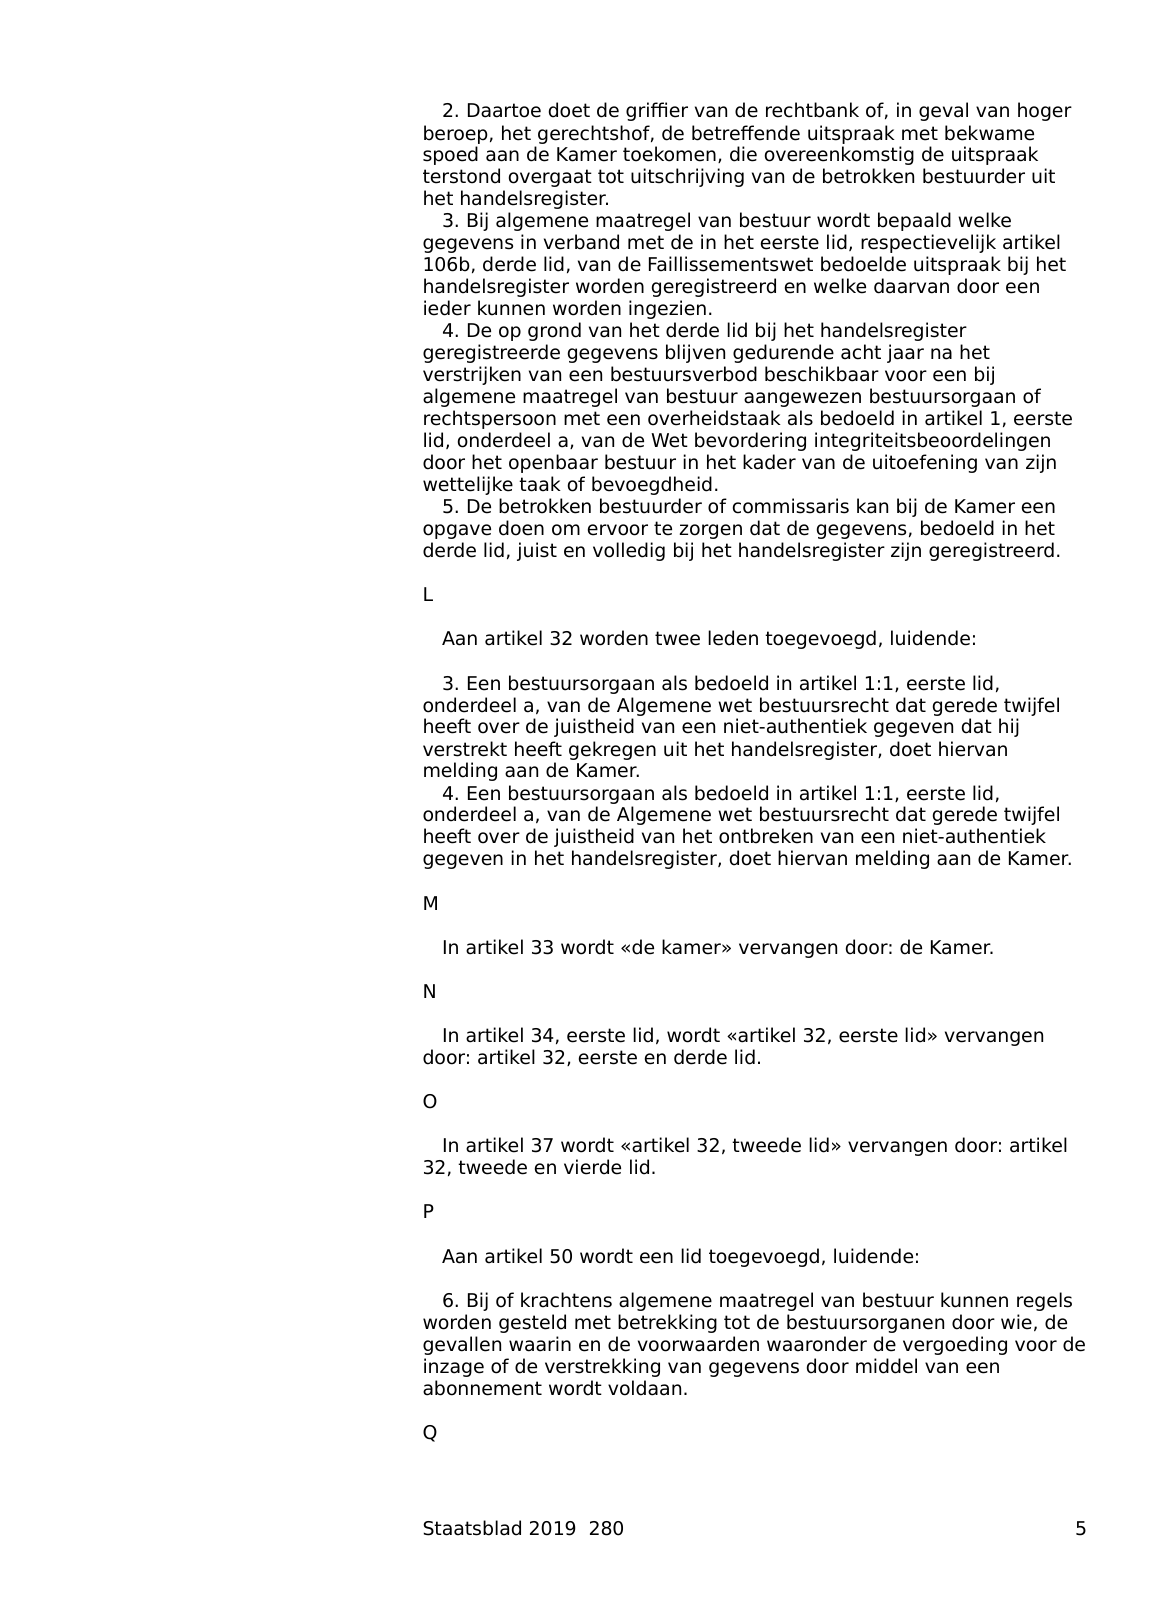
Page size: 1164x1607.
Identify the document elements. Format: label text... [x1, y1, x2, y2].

text 6. Bij of krachtens algemene maatregel van bestuur kunnen regels worden gesteld met betrekking tot de bestuursorganen door wie, de gevallen waarin en de voorwaarden waaronder de vergoeding voor de inzage of de verstrekking van gegevens door middel van een abonnement wordt voldaan. [422, 1290, 1087, 1400]
text O [422, 1091, 1087, 1113]
text Aan artikel 50 wordt een lid toegevoegd, luidende: [422, 1246, 1087, 1268]
text 4. De op grond van het derde lid bij het handelsregister geregistreerde gegevens blijven gedurende acht jaar na het verstrijken van een bestuursverbod beschikbaar voor een bij algemene maatregel van bestuur aangewezen bestuursorgaan of rechtspersoon met een overheidstaak als bedoeld in artikel 1, eerste lid, onderdeel a, van de Wet bevordering integriteitsbeoordelingen door het openbaar bestuur in het kader van de uitoefening van zijn wettelijke taak of bevoegdheid. [422, 320, 1087, 496]
text 5. De betrokken bestuurder of commissaris kan bij de Kamer een opgave doen om ervoor te zorgen dat de gegevens, bedoeld in het derde lid, juist en volledig bij het handelsregister zijn geregistreerd. [422, 496, 1087, 562]
text In artikel 37 wordt «artikel 32, tweede lid» vervangen door: artikel 32, tweede en vierde lid. [422, 1135, 1087, 1179]
text 4. Een bestuursorgaan als bedoeld in artikel 1:1, eerste lid, onderdeel a, van de Algemene wet bestuursrecht dat gerede twijfel heeft over de juistheid van het ontbreken van een niet-authentiek gegeven in het handelsregister, doet hiervan melding aan de Kamer. [422, 782, 1087, 870]
text 3. Een bestuursorgaan als bedoeld in artikel 1:1, eerste lid, onderdeel a, van de Algemene wet bestuursrecht dat gerede twijfel heeft over de juistheid van een niet-authentiek gegeven dat hij verstrekt heeft gekregen uit het handelsregister, doet hiervan melding aan de Kamer. [422, 672, 1087, 782]
text 2. Daartoe doet de griffier van de rechtbank of, in geval van hoger beroep, het gerechtshof, de betreffende uitspraak met bekwame spoed aan de Kamer toekomen, die overeenkomstig de uitspraak terstond overgaat tot uitschrijving van de betrokken bestuurder uit het handelsregister. [422, 100, 1087, 210]
text In artikel 34, eerste lid, wordt «artikel 32, eerste lid» vervangen door: artikel 32, eerste en derde lid. [422, 1025, 1087, 1069]
text Q [422, 1422, 1087, 1444]
text L [422, 584, 1087, 606]
text 3. Bij algemene maatregel van bestuur wordt bepaald welke gegevens in verband met de in het eerste lid, respectievelijk artikel 106b, derde lid, van de Faillissementswet bedoelde uitspraak bij het handelsregister worden geregistreerd en welke daarvan door een ieder kunnen worden ingezien. [422, 210, 1087, 320]
text P [422, 1201, 1087, 1223]
text N [422, 981, 1087, 1003]
text M [422, 892, 1087, 914]
text Aan artikel 32 worden twee leden toegevoegd, luidende: [422, 628, 1087, 650]
text In artikel 33 wordt «de kamer» vervangen door: de Kamer. [422, 937, 1087, 959]
